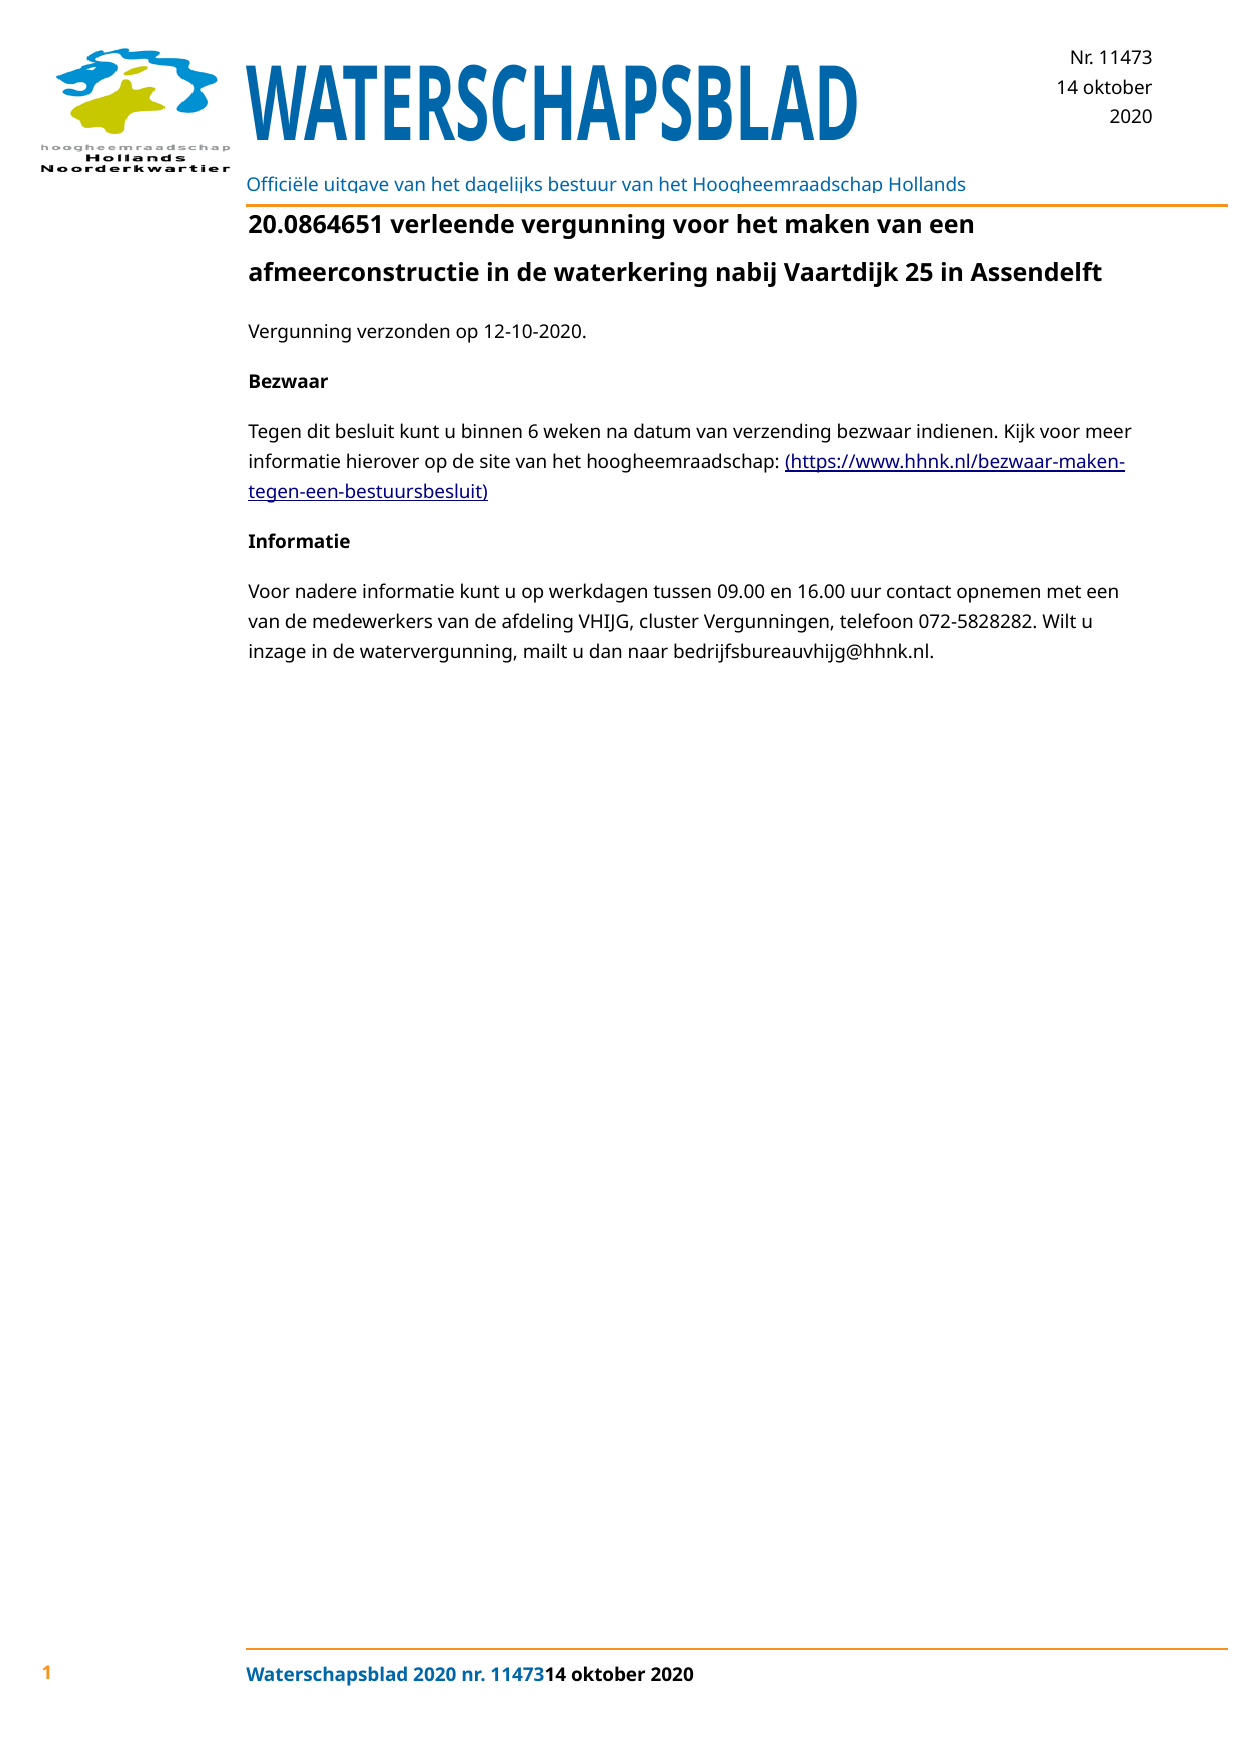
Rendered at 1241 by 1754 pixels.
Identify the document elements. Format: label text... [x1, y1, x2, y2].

text Voor nadere informatie kunt u op werkdagen tussen 09.00 en 16.00 uur contact opnemen met een van de medewerkers van de afdeling VHIJG, cluster Vergunningen, telefoon 072-5828282. Wilt u inzage in de watervergunning, mailt u dan naar bedrijfsbureauvhijg@hhnk.nl. [248, 579, 1152, 664]
text Vergunning verzonden op 12-10-2020. [248, 318, 1152, 344]
text Bezwaar [248, 368, 1152, 394]
text 20.0864651 verleende vergunning voor het maken van een afmeerconstructie in de waterkering nabij Vaartdijk 25 in Assendelft [248, 207, 1152, 288]
picture [41, 47, 231, 172]
text Informatie [248, 528, 1152, 554]
text Tegen dit besluit kunt u binnen 6 weken na datum van verzending bezwaar indienen. Kijk voor meer informatie hierover op de site van het hoogheemraadschap: (https://www.hhnk.nl/bezwaar-maken-tegen-een-bestuursbesluit) [248, 419, 1152, 504]
